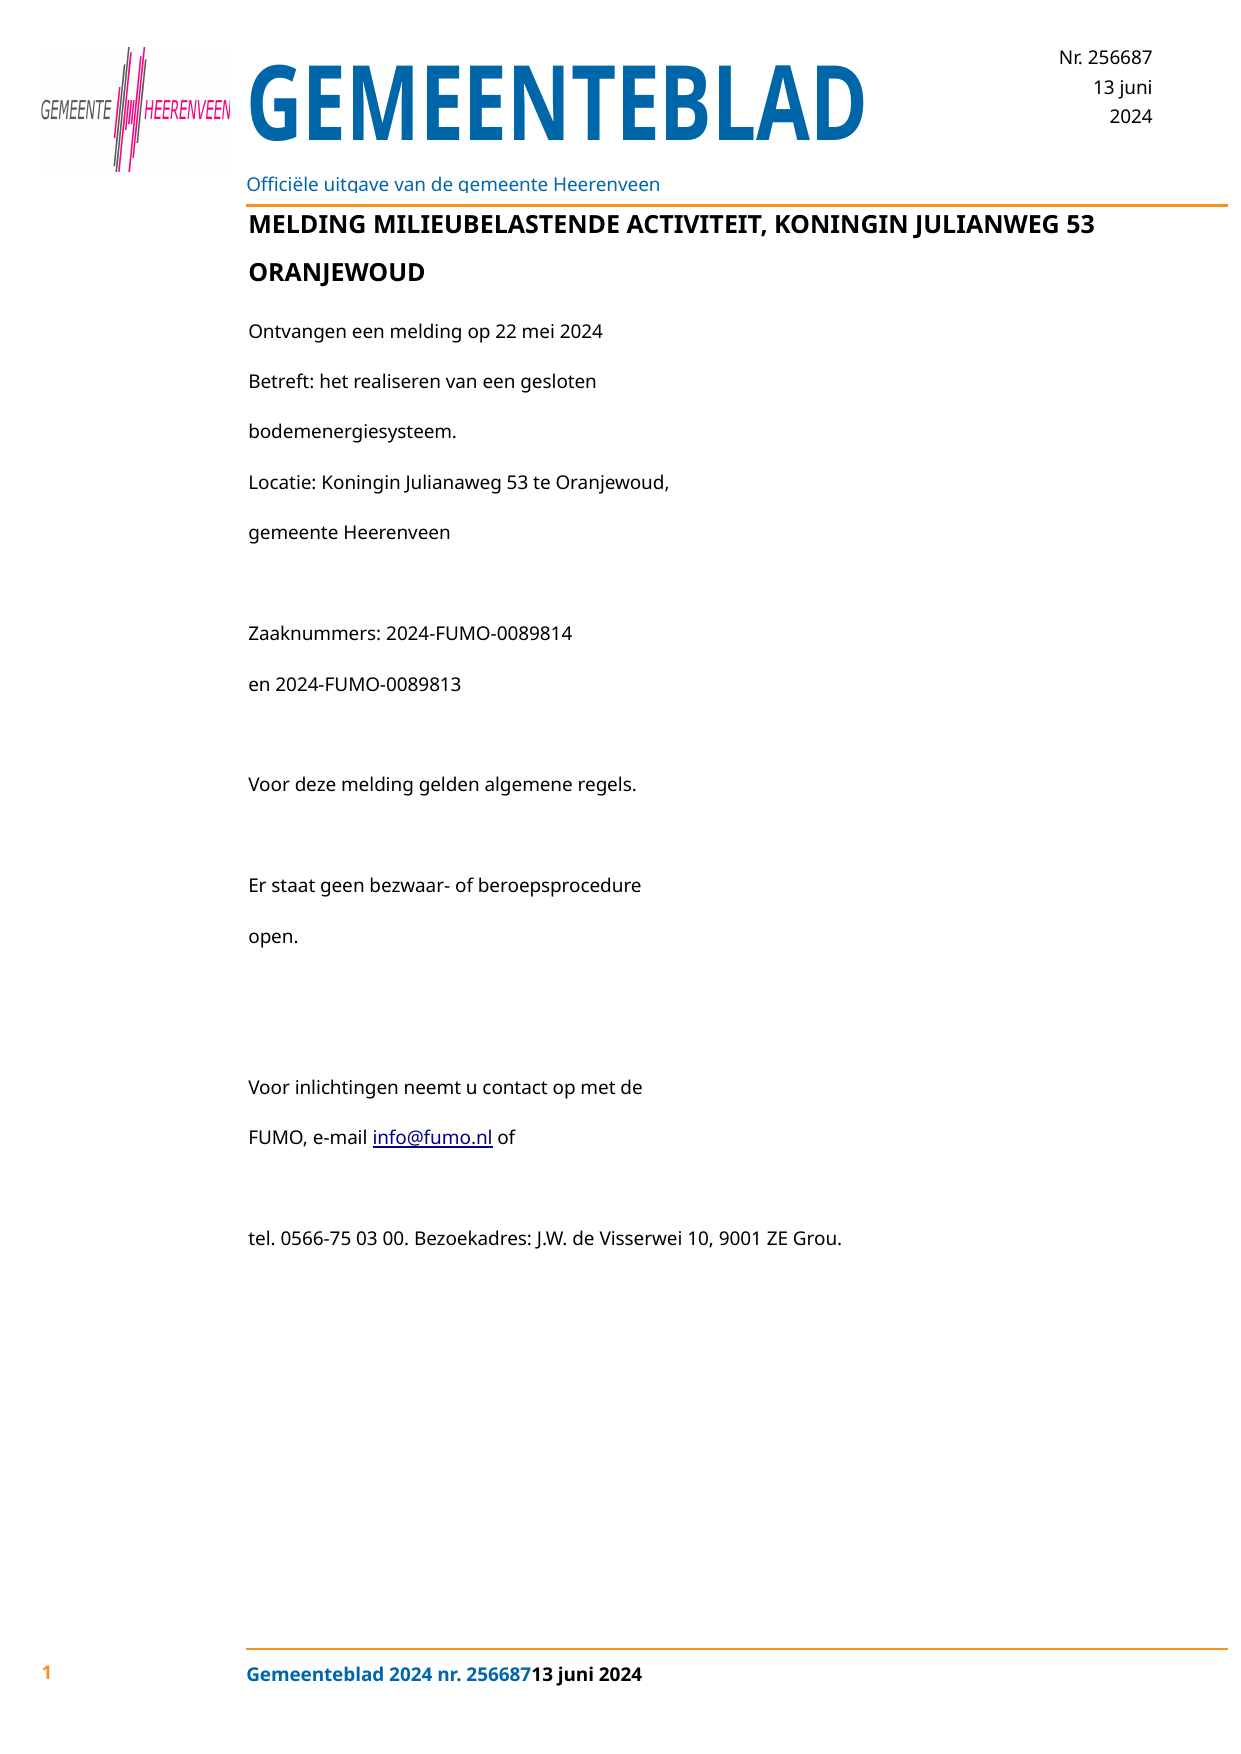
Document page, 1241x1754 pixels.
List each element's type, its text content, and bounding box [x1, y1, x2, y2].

picture [41, 47, 231, 172]
text open. [248, 923, 1152, 949]
text Voor deze melding gelden algemene regels. [248, 772, 1152, 797]
text gemeente Heerenveen [248, 519, 1152, 545]
text en 2024-FUMO-0089813 [248, 671, 1152, 697]
text tel. 0566-75 03 00. Bezoekadres: J.W. de Visserwei 10, 9001 ZE Grou. [248, 1225, 1152, 1251]
text Voor inlichtingen neemt u contact op met de [248, 1074, 1152, 1100]
text bodemenergiesysteem. [248, 419, 1152, 444]
text Locatie: Koningin Julianaweg 53 te Oranjewoud, [248, 469, 1152, 495]
text MELDING MILIEUBELASTENDE ACTIVITEIT, KONINGIN JULIANWEG 53 ORANJEWOUD [248, 207, 1152, 288]
text Zaaknummers: 2024-FUMO-0089814 [248, 620, 1152, 646]
text Er staat geen bezwaar- of beroepsprocedure [248, 872, 1152, 898]
text Betreft: het realiseren van een gesloten [248, 368, 1152, 394]
text Ontvangen een melding op 22 mei 2024 [248, 318, 1152, 344]
text FUMO, e-mail info@fumo.nl of [248, 1124, 1152, 1150]
